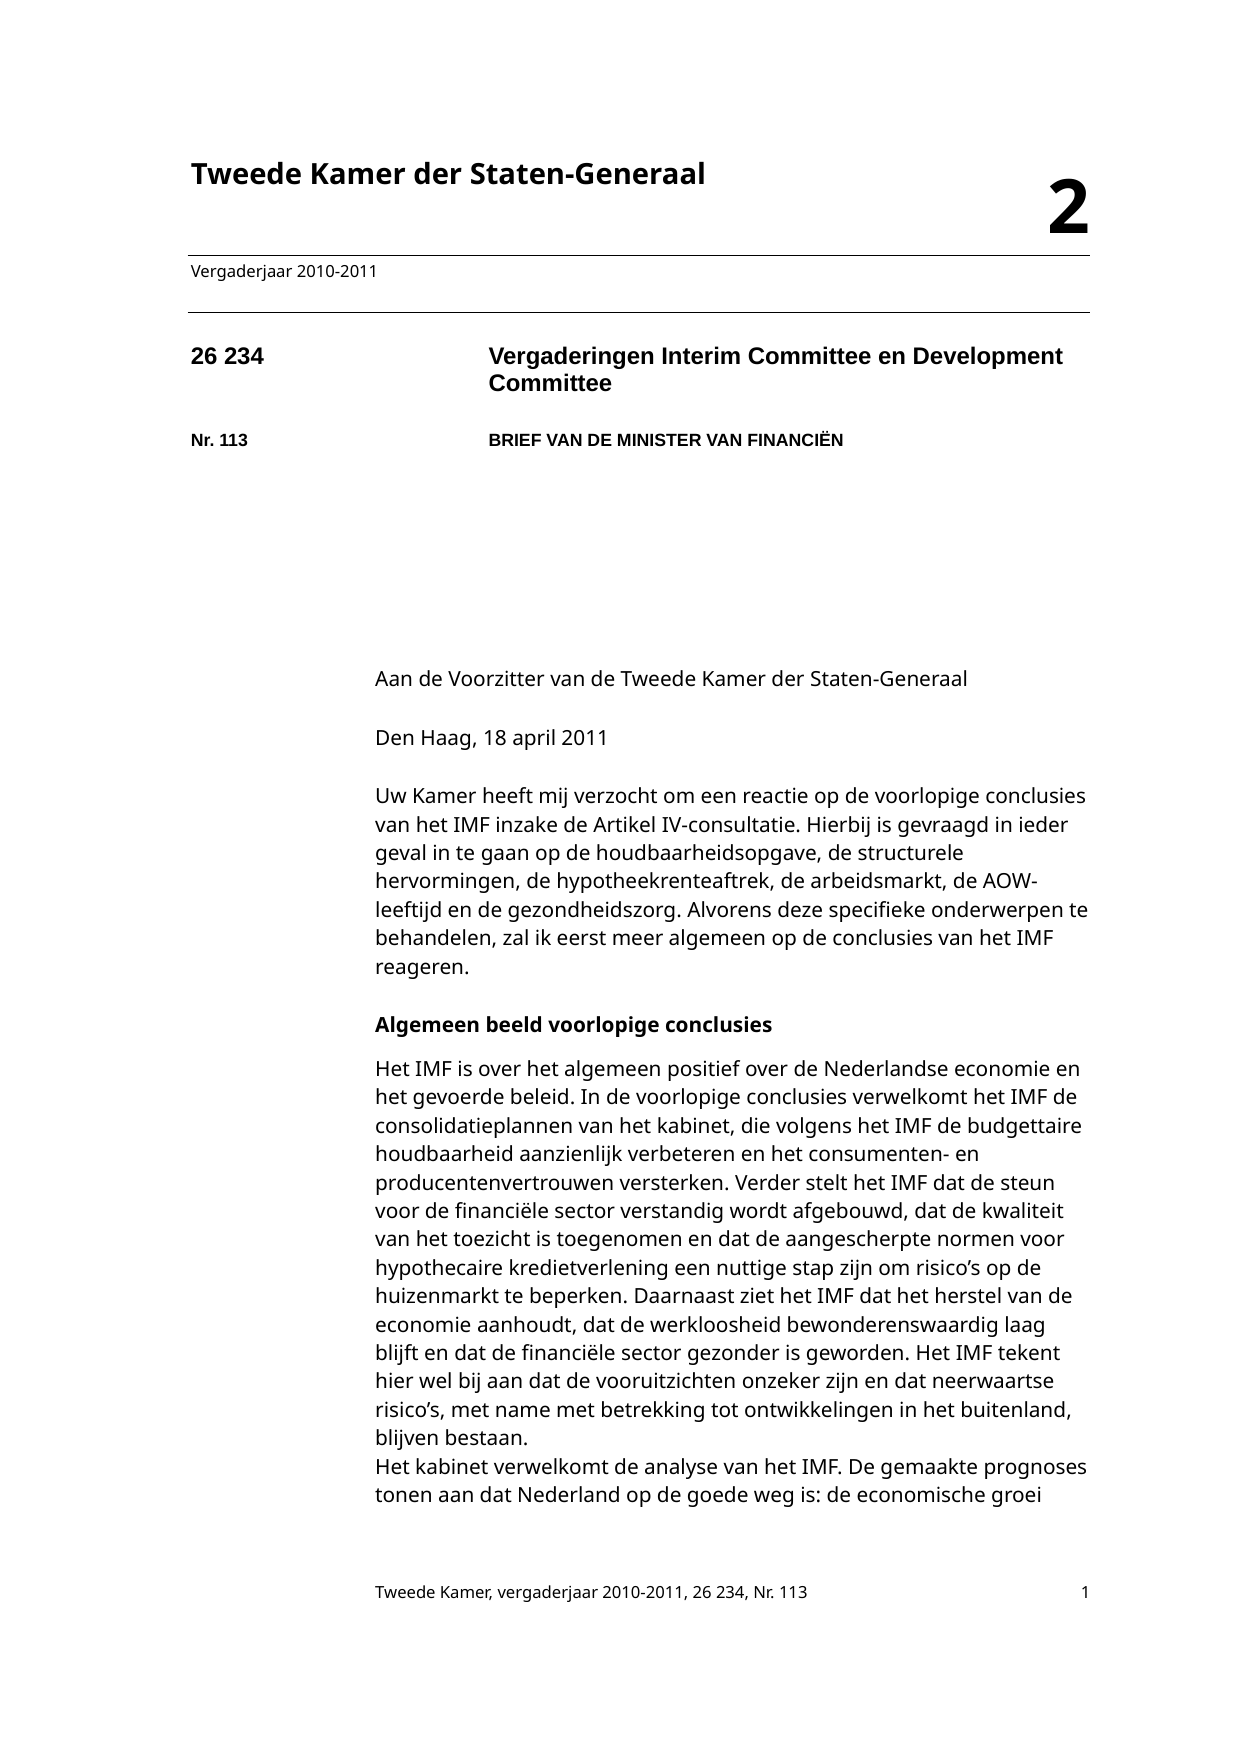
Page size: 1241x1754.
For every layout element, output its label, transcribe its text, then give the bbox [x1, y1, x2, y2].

text Den Haag, 18 april 2011 [375, 723, 1090, 751]
text Uw Kamer heeft mij verzocht om een reactie op de voorlopige conclusies van het IMF inzake de Artikel IV-consultatie. Hierbij is gevraagd in ieder geval in te gaan op de houdbaarheidsopgave, de structurele hervormingen, de hypotheekrenteaftrek, de arbeidsmarkt, de AOW-leeftijd en de gezondheidszorg. Alvorens deze specifieke onderwerpen te behandelen, zal ik eerst meer algemeen op de conclusies van het IMF reageren. [375, 781, 1090, 980]
text Het kabinet verwelkomt de analyse van het IMF. De gemaakte prognoses tonen aan dat Nederland op de goede weg is: de economische groei [375, 1452, 1090, 1509]
table_cell Vergaderingen Interim Committee en Development Committee [485, 339, 1090, 427]
table_cell [188, 313, 485, 339]
table_header 2 [910, 150, 1090, 255]
table_cell 26 234 [188, 339, 485, 427]
table_cell [485, 313, 1090, 339]
table_cell Vergaderjaar 2010-2011 [188, 256, 485, 312]
table_cell Nr. 113 [188, 427, 485, 546]
text Algemeen beeld voorlopige conclusies [375, 1010, 1090, 1039]
table_cell [485, 256, 1090, 312]
table_cell BRIEF VAN DE MINISTER VAN FINANCIËN [485, 427, 1090, 546]
table_header Tweede Kamer der Staten-Generaal [188, 150, 909, 255]
text Het IMF is over het algemeen positief over de Nederlandse economie en het gevoerde beleid. In de voorlopige conclusies verwelkomt het IMF de consolidatieplannen van het kabinet, die volgens het IMF de budgettaire houdbaarheid aanzienlijk verbeteren en het consumenten- en producentenvertrouwen versterken. Verder stelt het IMF dat de steun voor de financiële sector verstandig wordt afgebouwd, dat de kwaliteit van het toezicht is toegenomen en dat de aangescherpte normen voor hypothecaire kredietverlening een nuttige stap zijn om risico’s op de huizenmarkt te beperken. Daarnaast ziet het IMF dat het herstel van de economie aanhoudt, dat de werkloosheid bewonderenswaardig laag blijft en dat de financiële sector gezonder is geworden. Het IMF tekent hier wel bij aan dat de vooruitzichten onzeker zijn en dat neerwaartse risico’s, met name met betrekking tot ontwikkelingen in het buitenland, blijven bestaan. [375, 1054, 1090, 1452]
text Aan de Voorzitter van de Tweede Kamer der Staten-Generaal [375, 664, 1090, 693]
